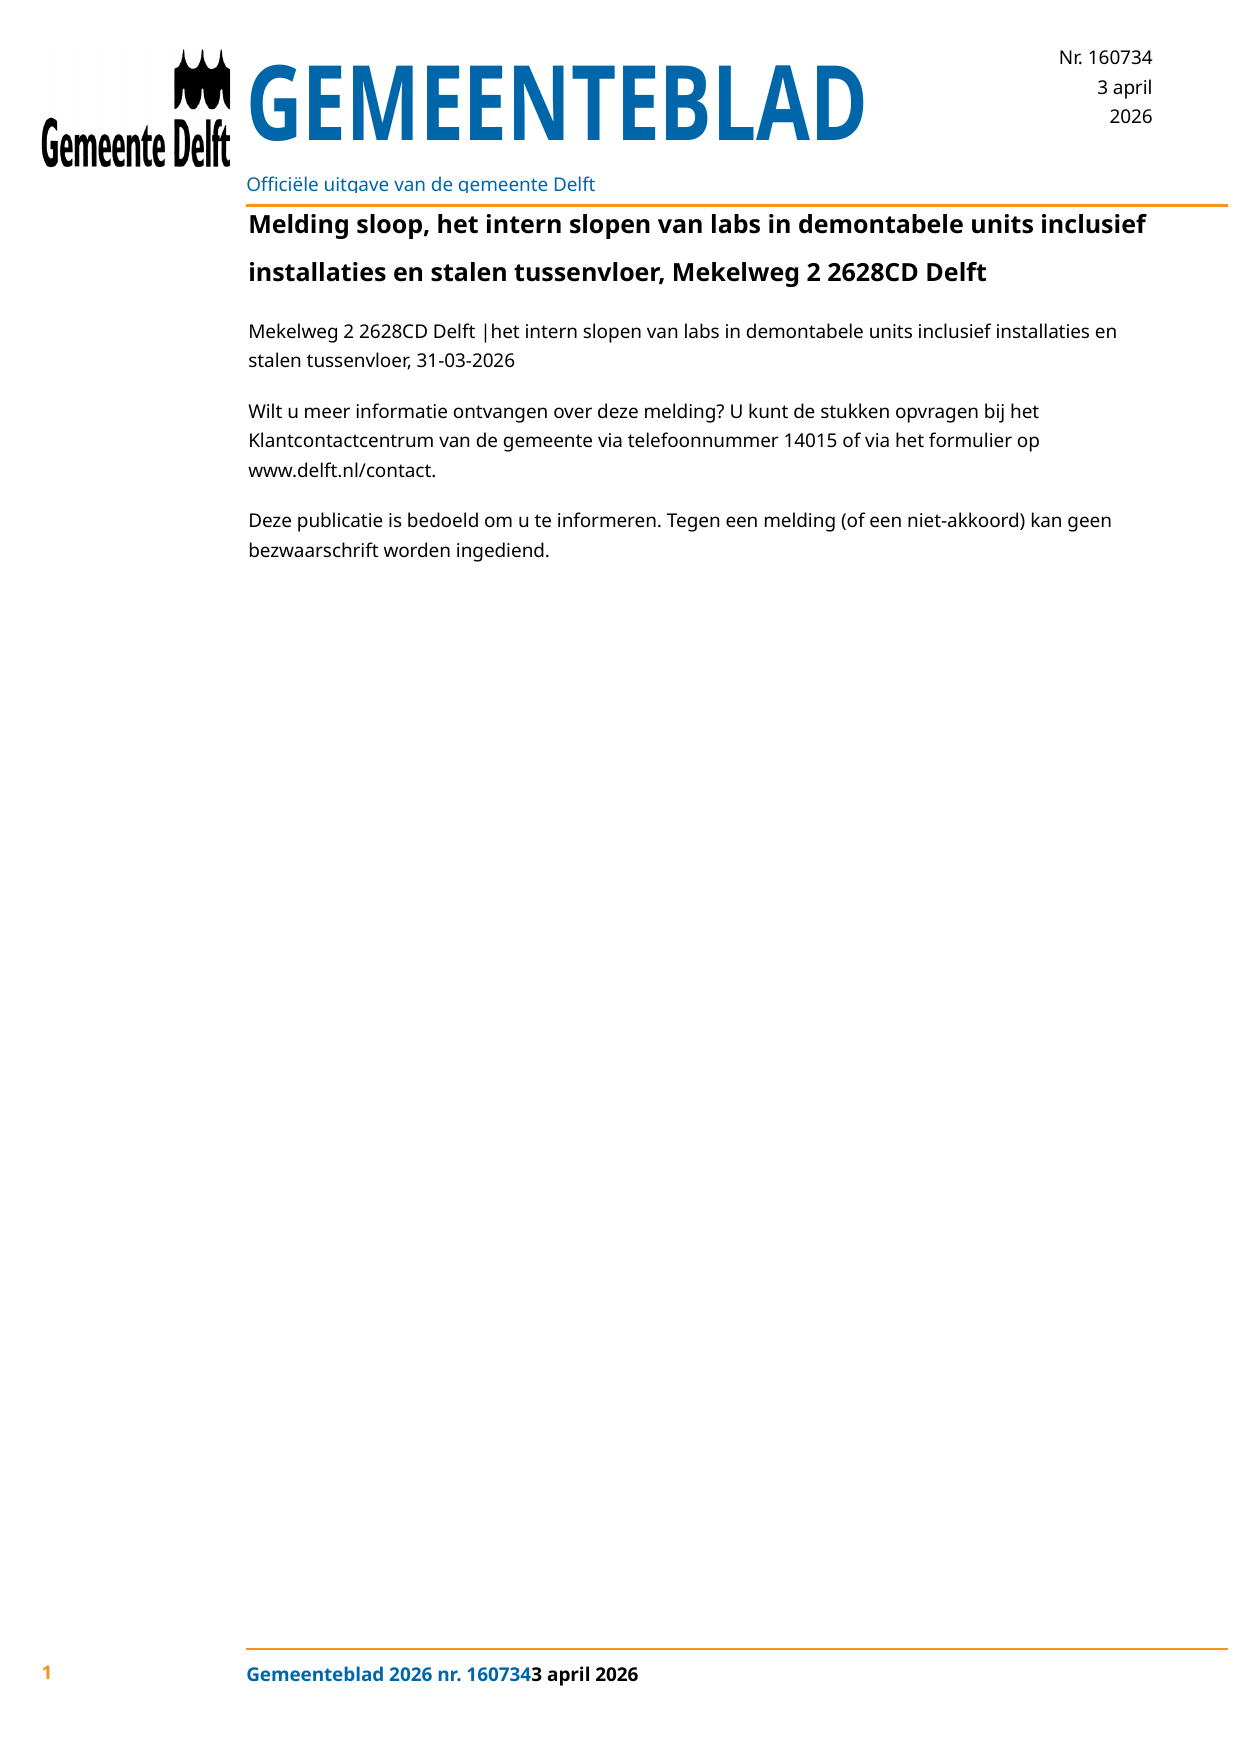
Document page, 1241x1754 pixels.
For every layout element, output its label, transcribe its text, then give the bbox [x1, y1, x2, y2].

text Melding sloop, het intern slopen van labs in demontabele units inclusief installaties en stalen tussenvloer, Mekelweg 2 2628CD Delft [248, 207, 1152, 288]
picture [41, 47, 231, 172]
text Wilt u meer informatie ontvangen over deze melding? U kunt de stukken opvragen bij het Klantcontactcentrum van de gemeente via telefoonnummer 14015 of via het formulier op www.delft.nl/contact. [248, 398, 1152, 483]
text Mekelweg 2 2628CD Delft |het intern slopen van labs in demontabele units inclusief installaties en stalen tussenvloer, 31-03-2026 [248, 318, 1152, 373]
text Deze publicatie is bedoeld om u te informeren. Tegen een melding (of een niet-akkoord) kan geen bezwaarschrift worden ingediend. [248, 507, 1152, 563]
